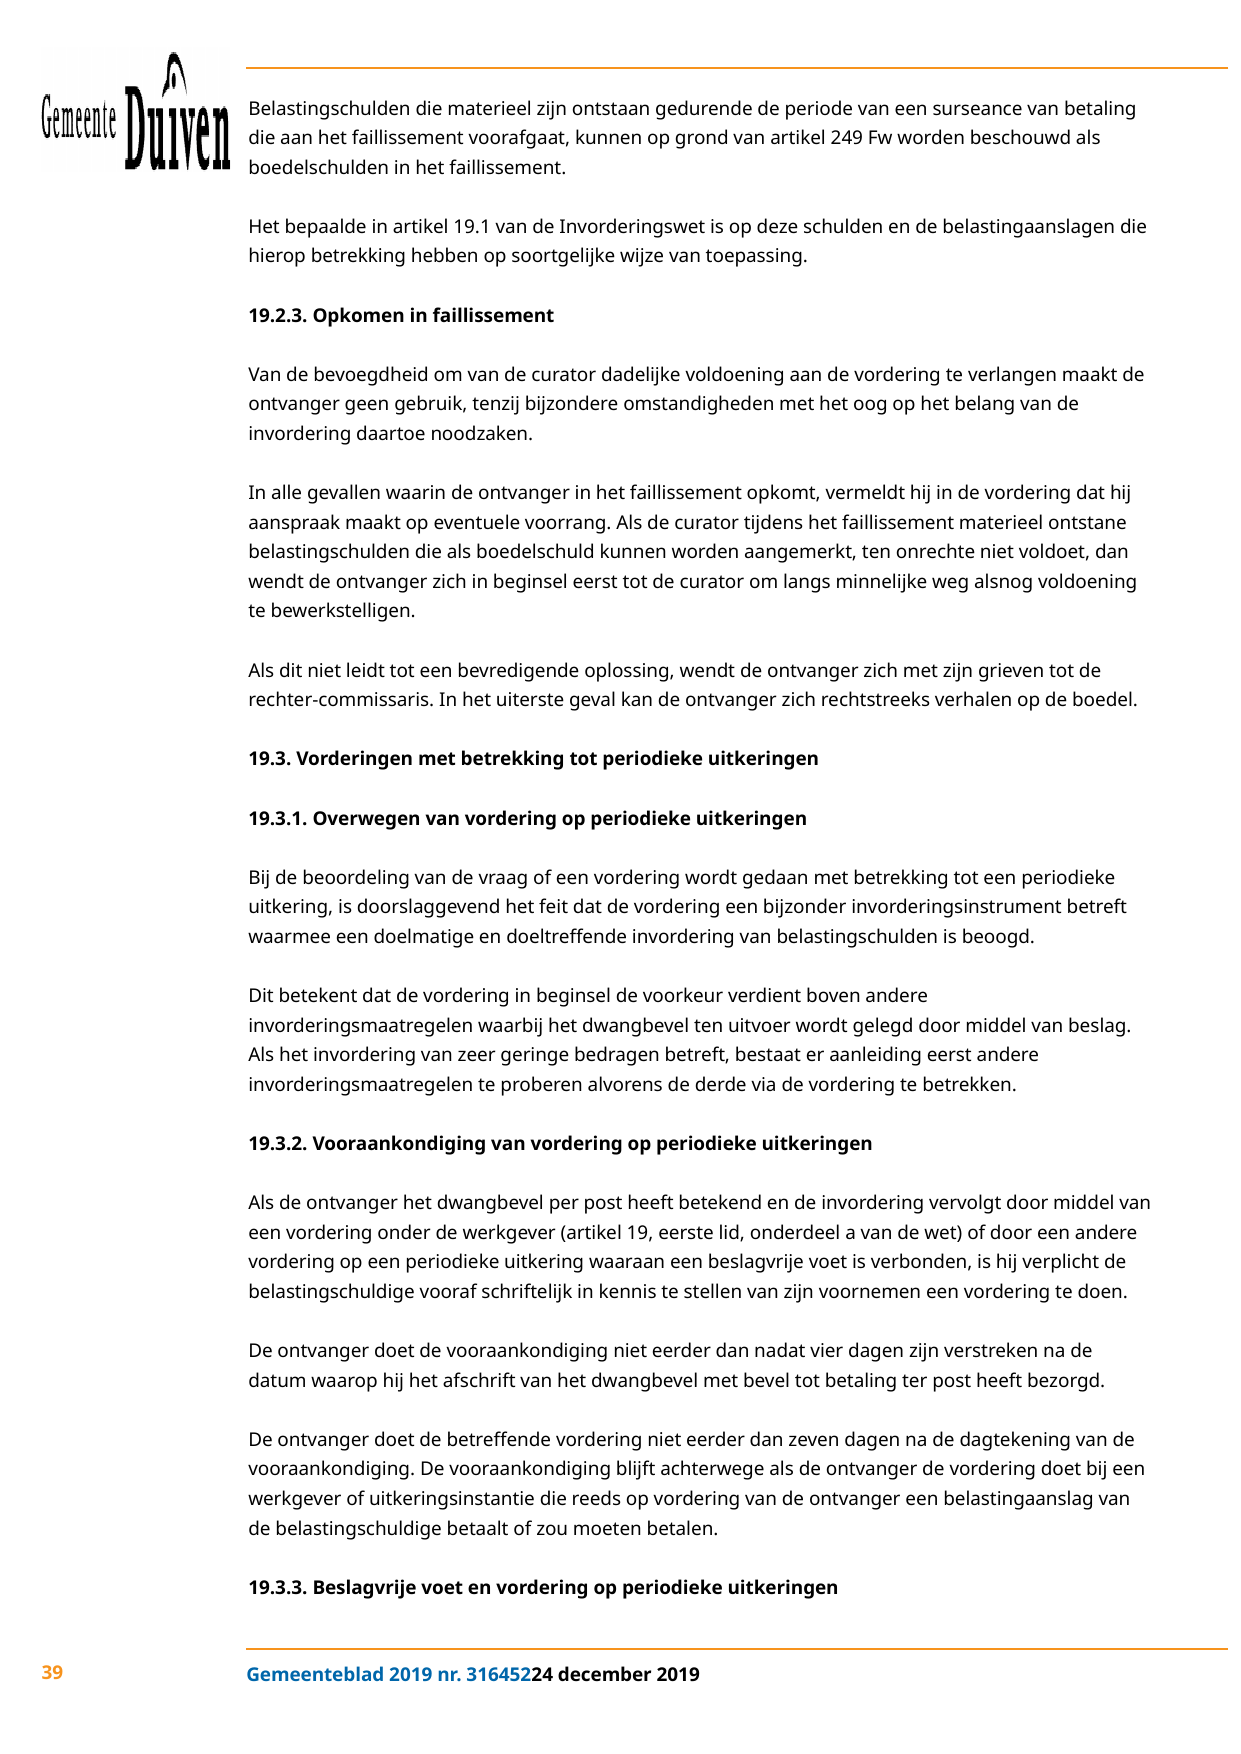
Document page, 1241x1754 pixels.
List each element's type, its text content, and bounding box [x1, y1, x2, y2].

text Dit betekent dat de vordering in beginsel de voorkeur verdient boven andere invorderingsmaatregelen waarbij het dwangbevel ten uitvoer wordt gelegd door middel van beslag. Als het invordering van zeer geringe bedragen betreft, bestaat er aanleiding eerst andere invorderingsmaatregelen te proberen alvorens de derde via de vordering te betrekken. [248, 982, 1152, 1097]
text De ontvanger doet de betreffende vordering niet eerder dan zeven dagen na de dagtekening van de vooraankondiging. De vooraankondiging blijft achterwege als de ontvanger de vordering doet bij een werkgever of uitkeringsinstantie die reeds op vordering van de ontvanger een belastingaanslag van de belastingschuldige betaalt of zou moeten betalen. [248, 1426, 1152, 1541]
text 19.2.3. Opkomen in faillissement [248, 302, 1152, 328]
text Als de ontvanger het dwangbevel per post heeft betekend en de invordering vervolgt door middel van een vordering onder de werkgever (artikel 19, eerste lid, onderdeel a van de wet) of door een andere vordering op een periodieke uitkering waaraan een beslagvrije voet is verbonden, is hij verplicht de belastingschuldige vooraf schriftelijk in kennis te stellen van zijn voornemen een vordering te doen. [248, 1189, 1152, 1304]
text 19.3.2. Vooraankondiging van vordering op periodieke uitkeringen [248, 1130, 1152, 1156]
text Bij de beoordeling van de vraag of een vordering wordt gedaan met betrekking tot een periodieke uitkering, is doorslaggevend het feit dat de vordering een bijzonder invorderingsinstrument betreft waarmee een doelmatige en doeltreffende invordering van belastingschulden is beoogd. [248, 864, 1152, 949]
picture [41, 47, 231, 172]
text Van de bevoegdheid om van de curator dadelijke voldoening aan de vordering te verlangen maakt de ontvanger geen gebruik, tenzij bijzondere omstandigheden met het oog op het belang van de invordering daartoe noodzaken. [248, 361, 1152, 446]
text Als dit niet leidt tot een bevredigende oplossing, wendt de ontvanger zich met zijn grieven tot de rechter-commissaris. In het uiterste geval kan de ontvanger zich rechtstreeks verhalen op de boedel. [248, 657, 1152, 712]
text 19.3.1. Overwegen van vordering op periodieke uitkeringen [248, 805, 1152, 831]
text De ontvanger doet de vooraankondiging niet eerder dan nadat vier dagen zijn verstreken na de datum waarop hij het afschrift van het dwangbevel met bevel tot betaling ter post heeft bezorgd. [248, 1337, 1152, 1393]
text In alle gevallen waarin de ontvanger in het faillissement opkomt, vermeldt hij in de vordering dat hij aanspraak maakt op eventuele voorrang. Als de curator tijdens het faillissement materieel ontstane belastingschulden die als boedelschuld kunnen worden aangemerkt, ten onrechte niet voldoet, dan wendt de ontvanger zich in beginsel eerst tot de curator om langs minnelijke weg alsnog voldoening te bewerkstelligen. [248, 479, 1152, 623]
text 19.3.3. Beslagvrije voet en vordering op periodieke uitkeringen [248, 1574, 1152, 1600]
text Het bepaalde in artikel 19.1 van de Invorderingswet is op deze schulden en de belastingaanslagen die hierop betrekking hebben op soortgelijke wijze van toepassing. [248, 213, 1152, 268]
text Belastingschulden die materieel zijn ontstaan gedurende de periode van een surseance van betaling die aan het faillissement voorafgaat, kunnen op grond van artikel 249 Fw worden beschouwd als boedelschulden in het faillissement. [248, 95, 1152, 180]
text 19.3. Vorderingen met betrekking tot periodieke uitkeringen [248, 746, 1152, 771]
